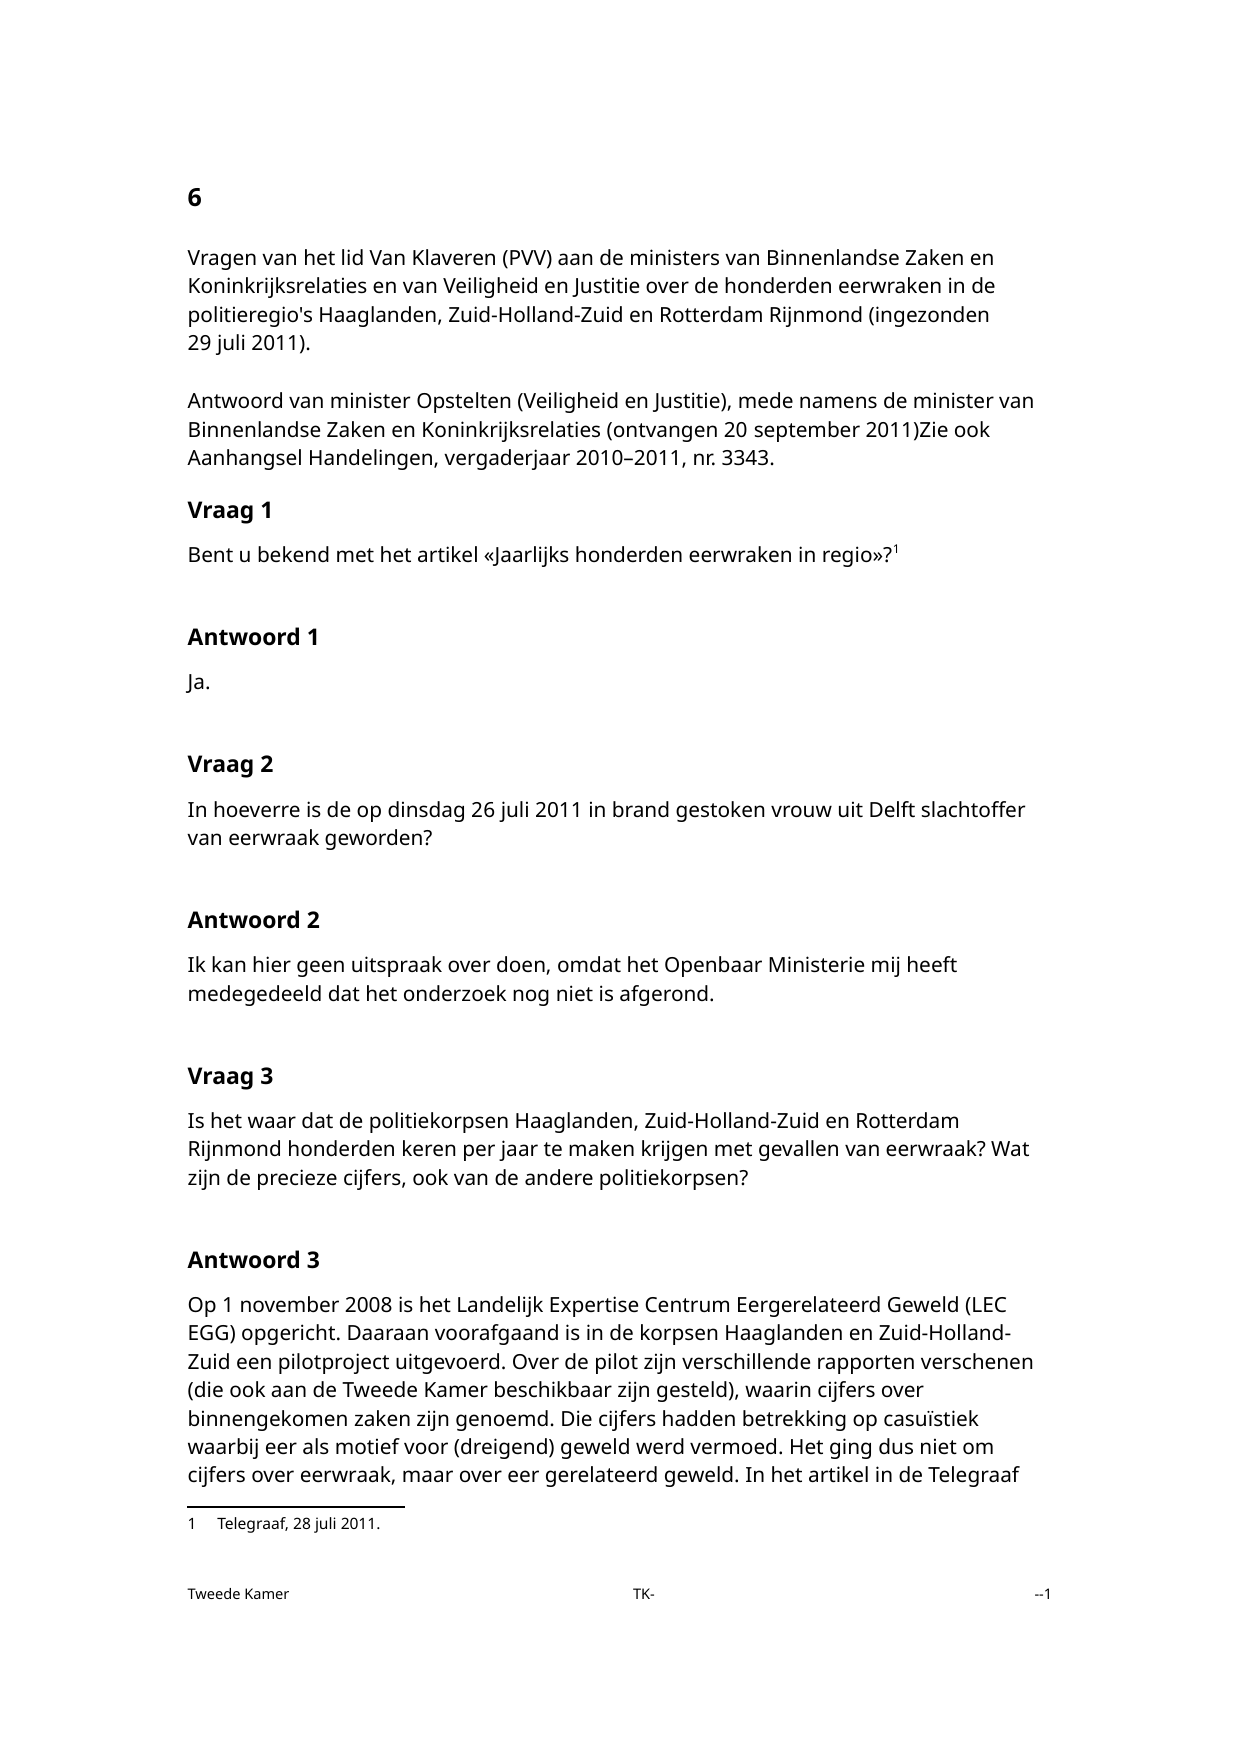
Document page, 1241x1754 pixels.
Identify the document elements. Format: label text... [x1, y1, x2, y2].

subtitle Antwoord 2 [187, 904, 1053, 935]
text Ik kan hier geen uitspraak over doen, omdat het Openbaar Ministerie mij heeft medegedeeld dat het onderzoek nog niet is afgerond. [187, 950, 1053, 1007]
text 6 [187, 179, 1053, 213]
text Telegraaf, 28 juli 2011. [187, 1506, 1053, 1534]
text Ja. [187, 667, 1053, 696]
text Antwoord van minister Opstelten (Veiligheid en Justitie), mede namens de minister van Binnenlandse Zaken en Koninkrijksrelaties (ontvangen 20 september 2011)Zie ook Aanhangsel Handelingen, vergaderjaar 2010–2011, nr. 3343. [187, 386, 1053, 472]
subtitle Vraag 2 [187, 748, 1053, 780]
subtitle Vraag 3 [187, 1060, 1053, 1091]
text Is het waar dat de politiekorpsen Haaglanden, Zuid-Holland-Zuid en Rotterdam Rijnmond honderden keren per jaar te maken krijgen met gevallen van eerwraak? Wat zijn de precieze cijfers, ook van de andere politiekorpsen? [187, 1106, 1053, 1191]
text In hoeverre is de op dinsdag 26 juli 2011 in brand gestoken vrouw uit Delft slachtoffer van eerwraak geworden? [187, 795, 1053, 852]
text Op 1 november 2008 is het Landelijk Expertise Centrum Eergerelateerd Geweld (LEC EGG) opgericht. Daaraan voorafgaand is in de korpsen Haaglanden en Zuid-Holland-Zuid een pilotproject uitgevoerd. Over de pilot zijn verschillende rapporten verschenen (die ook aan de Tweede Kamer beschikbaar zijn gesteld), waarin cijfers over binnengekomen zaken zijn genoemd. Die cijfers hadden betrekking op casuïstiek waarbij eer als motief voor (dreigend) geweld werd vermoed. Het ging dus niet om cijfers over eerwraak, maar over eer gerelateerd geweld. In het artikel in de Telegraaf [187, 1290, 1053, 1489]
subtitle Antwoord 3 [187, 1244, 1053, 1275]
subtitle Antwoord 1 [187, 621, 1053, 652]
subtitle Vraag 1 [187, 494, 1053, 525]
text Bent u bekend met het artikel «Jaarlijks honderden eerwraken in regio»? [187, 540, 1053, 569]
text Vragen van het lid Van Klaveren (PVV) aan de ministers van Binnenlandse Zaken en Koninkrijksrelaties en van Veiligheid en Justitie over de honderden eerwraken in de politieregio's Haaglanden, Zuid-Holland-Zuid en Rotterdam Rijnmond (ingezonden 29 juli 2011). [187, 243, 1053, 357]
